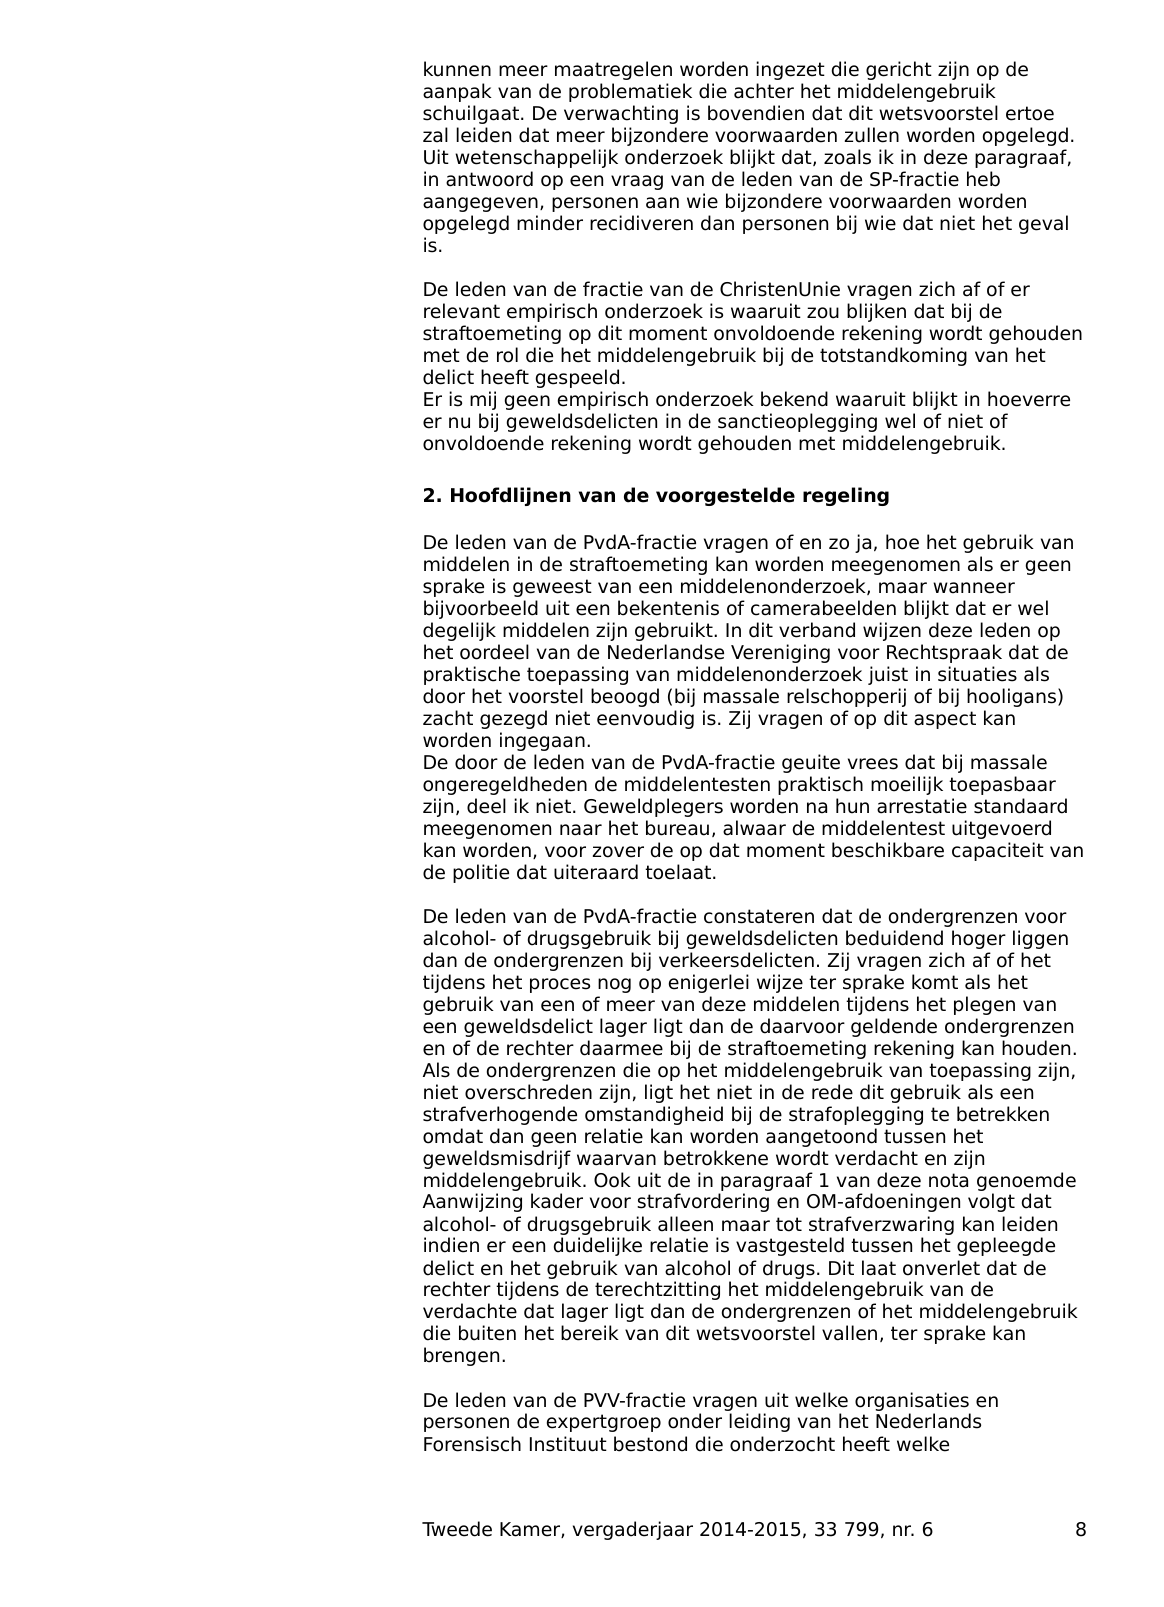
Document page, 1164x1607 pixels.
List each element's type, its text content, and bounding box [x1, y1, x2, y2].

text De leden van de PvdA-fractie vragen of en zo ja, hoe het gebruik van middelen in de straftoemeting kan worden meegenomen als er geen sprake is geweest van een middelenonderzoek, maar wanneer bijvoorbeeld uit een bekentenis of camerabeelden blijkt dat er wel degelijk middelen zijn gebruikt. In dit verband wijzen deze leden op het oordeel van de Nederlandse Vereniging voor Rechtspraak dat de praktische toepassing van middelenonderzoek juist in situaties als door het voorstel beoogd (bij massale relschopperij of bij hooligans) zacht gezegd niet eenvoudig is. Zij vragen of op dit aspect kan worden ingegaan. [422, 532, 1087, 752]
text Als de ondergrenzen die op het middelengebruik van toepassing zijn, niet overschreden zijn, ligt het niet in de rede dit gebruik als een strafverhogende omstandigheid bij de strafoplegging te betrekken omdat dan geen relatie kan worden aangetoond tussen het geweldsmisdrijf waarvan betrokkene wordt verdacht en zijn middelengebruik. Ook uit de in paragraaf 1 van deze nota genoemde Aanwijzing kader voor strafvordering en OM-afdoeningen volgt dat alcohol- of drugsgebruik alleen maar tot strafverzwaring kan leiden indien er een duidelijke relatie is vastgesteld tussen het gepleegde delict en het gebruik van alcohol of drugs. Dit laat onverlet dat de rechter tijdens de terechtzitting het middelengebruik van de verdachte dat lager ligt dan de ondergrenzen of het middelengebruik die buiten het bereik van dit wetsvoorstel vallen, ter sprake kan brengen. [422, 1059, 1087, 1367]
text De door de leden van de PvdA-fractie geuite vrees dat bij massale ongeregeldheden de middelentesten praktisch moeilijk toepasbaar zijn, deel ik niet. Geweldplegers worden na hun arrestatie standaard meegenomen naar het bureau, alwaar de middelentest uitgevoerd kan worden, voor zover de op dat moment beschikbare capaciteit van de politie dat uiteraard toelaat. [422, 752, 1087, 883]
text De leden van de fractie van de ChristenUnie vragen zich af of er relevant empirisch onderzoek is waaruit zou blijken dat bij de straftoemeting op dit moment onvoldoende rekening wordt gehouden met de rol die het middelengebruik bij de totstandkoming van het delict heeft gespeeld. [422, 279, 1087, 389]
subtitle 2. Hoofdlijnen van de voorgestelde regeling [422, 485, 1087, 507]
text Er is mij geen empirisch onderzoek bekend waaruit blijkt in hoeverre er nu bij geweldsdelicten in de sanctieoplegging wel of niet of onvoldoende rekening wordt gehouden met middelengebruik. [422, 389, 1087, 455]
text De leden van de PvdA-fractie constateren dat de ondergrenzen voor alcohol- of drugsgebruik bij geweldsdelicten beduidend hoger liggen dan de ondergrenzen bij verkeersdelicten. Zij vragen zich af of het tijdens het proces nog op enigerlei wijze ter sprake komt als het gebruik van een of meer van deze middelen tijdens het plegen van een geweldsdelict lager ligt dan de daarvoor geldende ondergrenzen en of de rechter daarmee bij de straftoemeting rekening kan houden. [422, 906, 1087, 1059]
text De leden van de PVV-fractie vragen uit welke organisaties en personen de expertgroep onder leiding van het Nederlands Forensisch Instituut bestond die onderzocht heeft welke [422, 1389, 1087, 1455]
text kunnen meer maatregelen worden ingezet die gericht zijn op de aanpak van de problematiek die achter het middelengebruik schuilgaat. De verwachting is bovendien dat dit wetsvoorstel ertoe zal leiden dat meer bijzondere voorwaarden zullen worden opgelegd. Uit wetenschappelijk onderzoek blijkt dat, zoals ik in deze paragraaf, in antwoord op een vraag van de leden van de SP-fractie heb aangegeven, personen aan wie bijzondere voorwaarden worden opgelegd minder recidiveren dan personen bij wie dat niet het geval is. [422, 59, 1087, 257]
